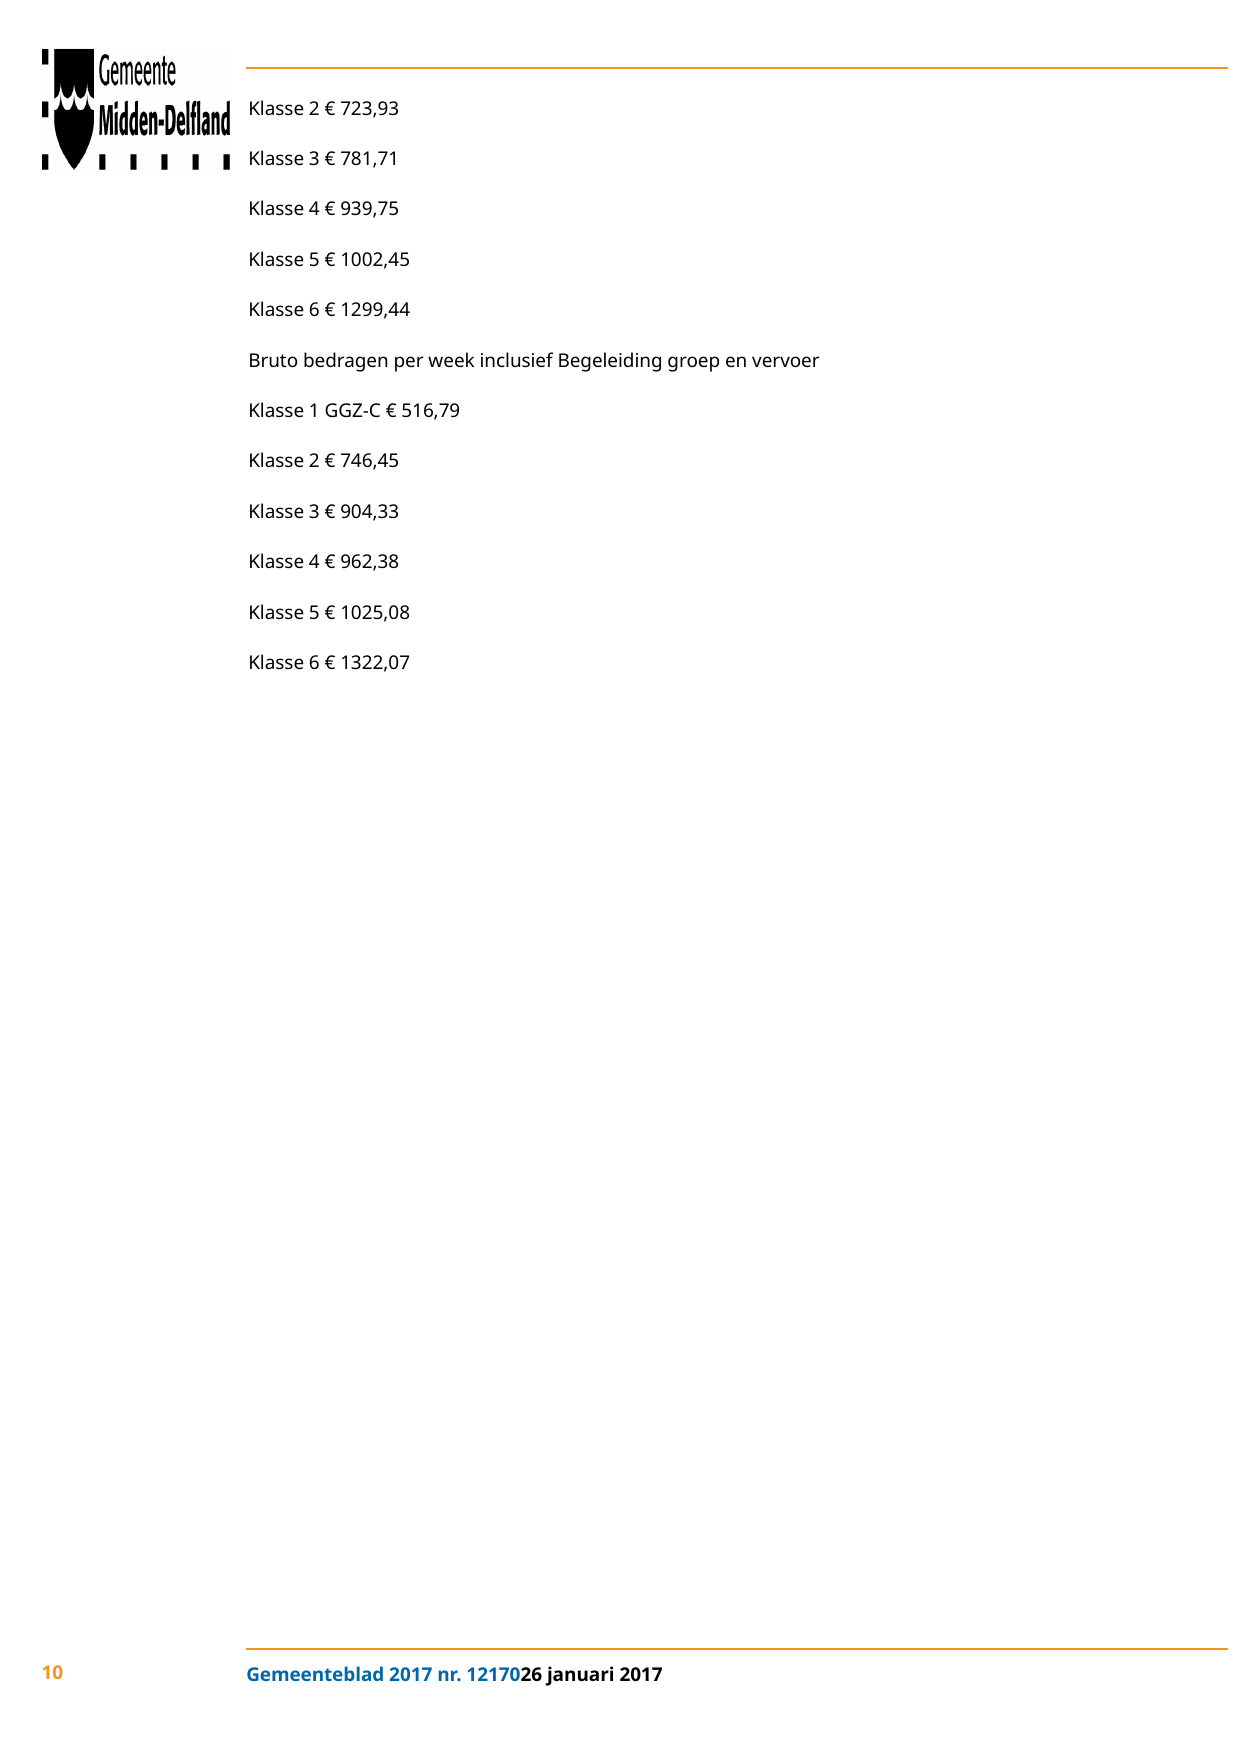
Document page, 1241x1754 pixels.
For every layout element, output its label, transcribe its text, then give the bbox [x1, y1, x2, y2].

text Klasse 3 € 781,71 [248, 145, 1152, 171]
text Klasse 6 € 1299,44 [248, 296, 1152, 322]
text Klasse 5 € 1002,45 [248, 246, 1152, 272]
text Klasse 1 GGZ-C € 516,79 [248, 397, 1152, 423]
text Klasse 2 € 746,45 [248, 448, 1152, 473]
text Klasse 2 € 723,93 [248, 95, 1152, 121]
text Klasse 4 € 939,75 [248, 196, 1152, 221]
text Bruto bedragen per week inclusief Begeleiding groep en vervoer [248, 347, 1152, 373]
text Klasse 4 € 962,38 [248, 548, 1152, 574]
text Klasse 5 € 1025,08 [248, 599, 1152, 625]
picture [41, 47, 231, 172]
text Klasse 3 € 904,33 [248, 498, 1152, 524]
text Klasse 6 € 1322,07 [248, 649, 1152, 675]
